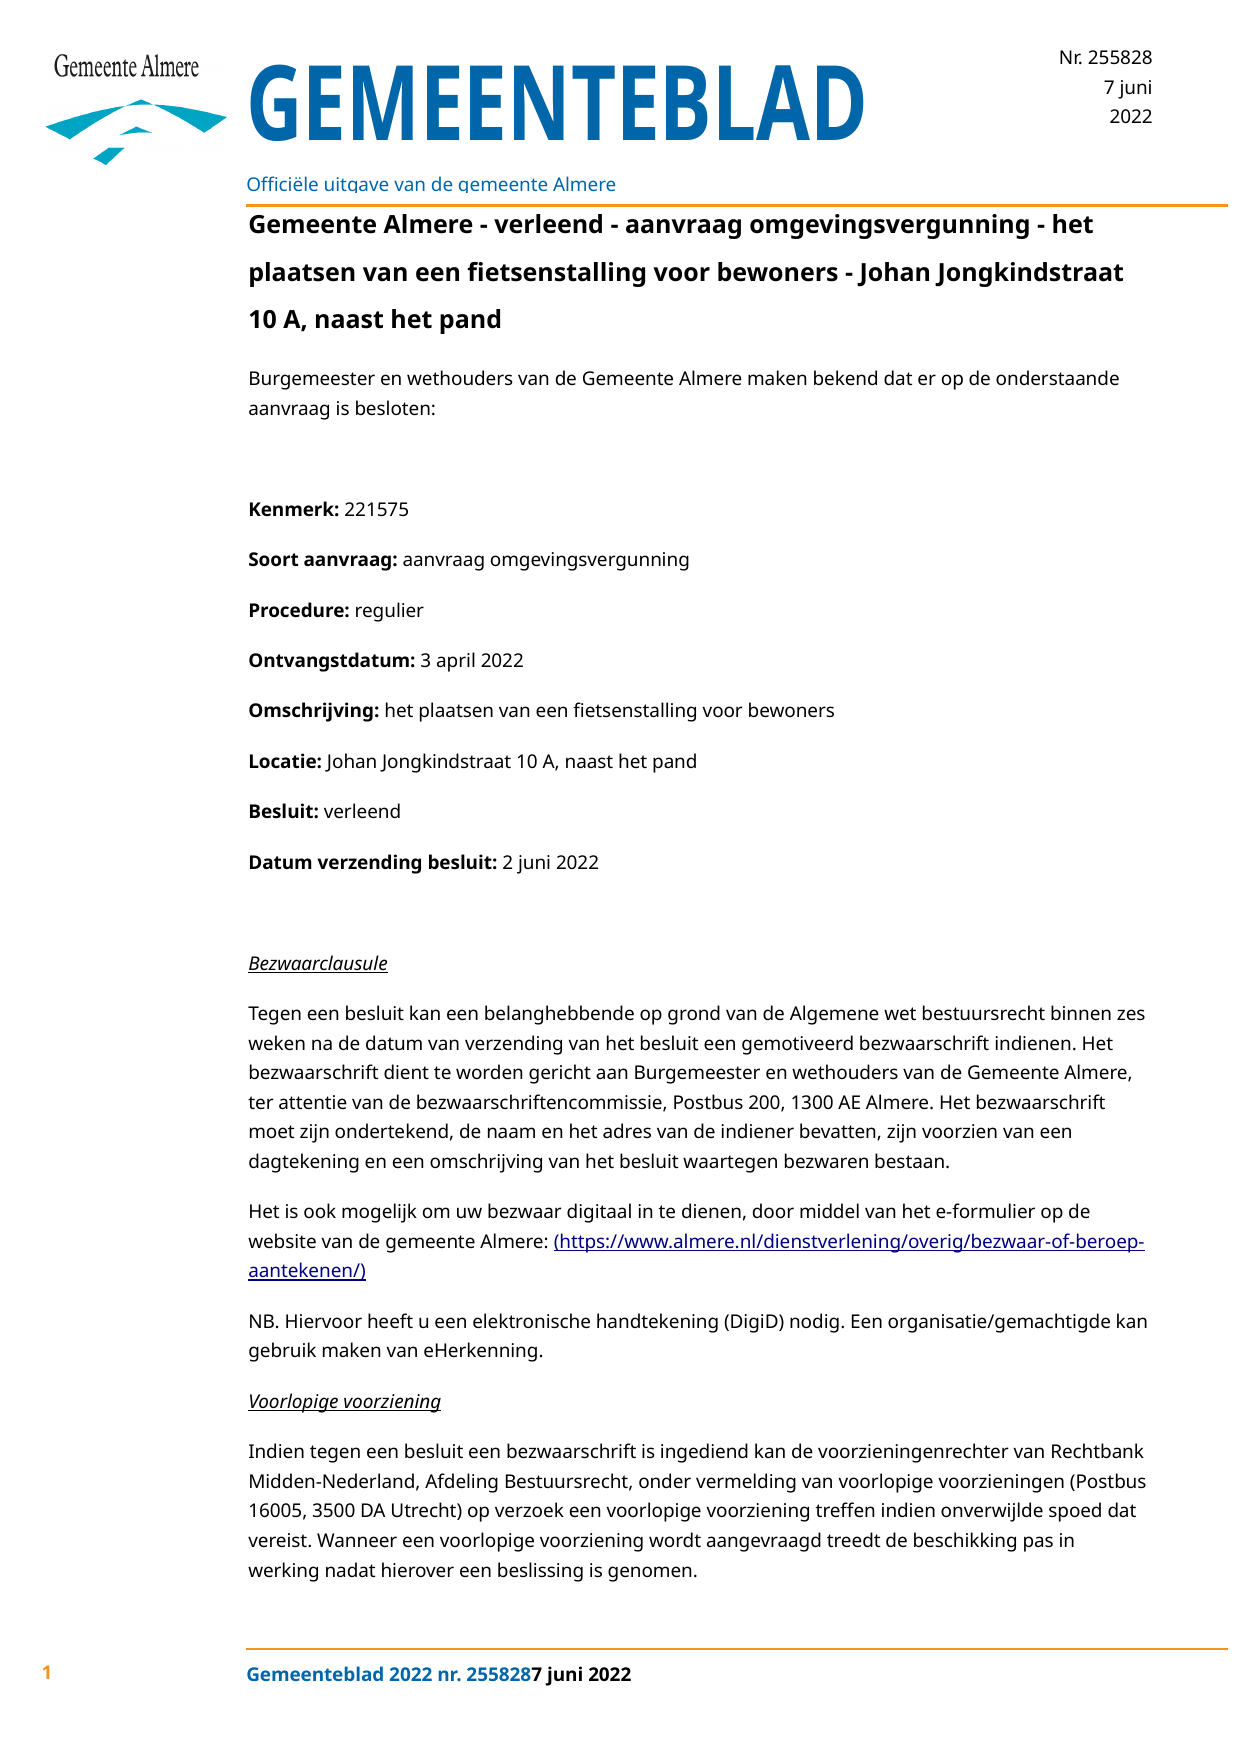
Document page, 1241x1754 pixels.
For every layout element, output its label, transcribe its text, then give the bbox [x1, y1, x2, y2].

text Indien tegen een besluit een bezwaarschrift is ingediend kan de voorzieningenrechter van Rechtbank Midden-Nederland, Afdeling Bestuursrecht, onder vermelding van voorlopige voorzieningen (Postbus 16005, 3500 DA Utrecht) op verzoek een voorlopige voorziening treffen indien onverwijlde spoed dat vereist. Wanneer een voorlopige voorziening wordt aangevraagd treedt de beschikking pas in werking nadat hierover een beslissing is genomen. [248, 1438, 1152, 1582]
text Procedure: regulier [248, 597, 1152, 622]
text NB. Hiervoor heeft u een elektronische handtekening (DigiD) nodig. Een organisatie/gemachtigde kan gebruik maken van eHerkenning. [248, 1308, 1152, 1363]
text Kenmerk: 221575 [248, 496, 1152, 522]
text Voorlopige voorziening [248, 1388, 1152, 1414]
text Het is ook mogelijk om uw bezwaar digitaal in te dienen, door middel van het e-formulier op de website van de gemeente Almere: (https://www.almere.nl/dienstverlening/overig/bezwaar-of-beroep-aantekenen/) [248, 1198, 1152, 1283]
text Tegen een besluit kan een belanghebbende op grond van de Algemene wet bestuursrecht binnen zes weken na de datum van verzending van het besluit een gemotiveerd bezwaarschrift indienen. Het bezwaarschrift dient te worden gericht aan Burgemeester en wethouders van de Gemeente Almere, ter attentie van de bezwaarschriftencommissie, Postbus 200, 1300 AE Almere. Het bezwaarschrift moet zijn ondertekend, de naam en het adres van de indiener bevatten, zijn voorzien van een dagtekening en een omschrijving van het besluit waartegen bezwaren bestaan. [248, 1000, 1152, 1174]
picture [41, 47, 231, 172]
text Gemeente Almere - verleend - aanvraag omgevingsvergunning - het plaatsen van een fietsenstalling voor bewoners - Johan Jongkindstraat 10 A, naast het pand [248, 207, 1152, 336]
text Besluit: verleend [248, 798, 1152, 824]
text Soort aanvraag: aanvraag omgevingsvergunning [248, 546, 1152, 572]
text Omschrijving: het plaatsen van een fietsenstalling voor bewoners [248, 698, 1152, 723]
text Locatie: Johan Jongkindstraat 10 A, naast het pand [248, 748, 1152, 774]
text Ontvangstdatum: 3 april 2022 [248, 647, 1152, 673]
text Datum verzending besluit: 2 juni 2022 [248, 849, 1152, 874]
text Bezwaarclausule [248, 950, 1152, 975]
text Burgemeester en wethouders van de Gemeente Almere maken bekend dat er op de onderstaande aanvraag is besloten: [248, 366, 1152, 421]
